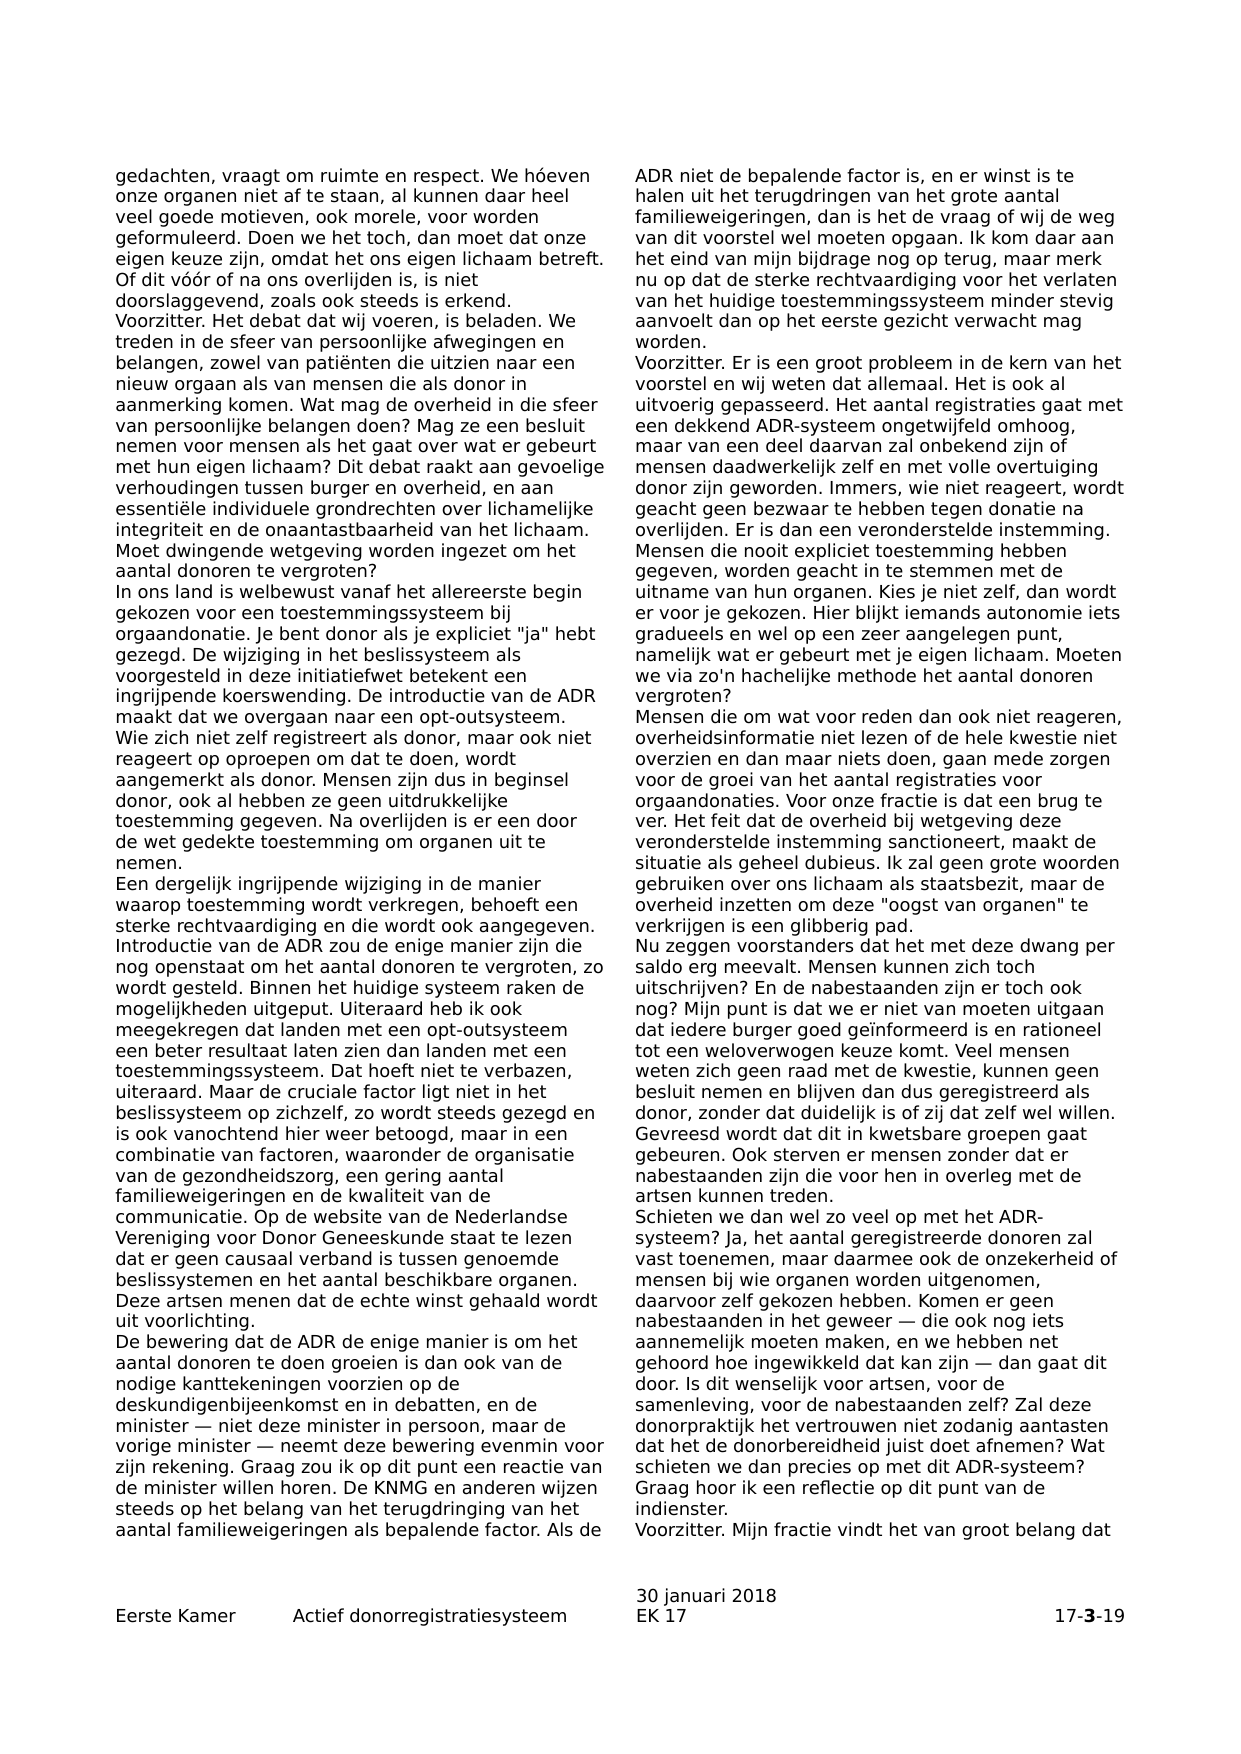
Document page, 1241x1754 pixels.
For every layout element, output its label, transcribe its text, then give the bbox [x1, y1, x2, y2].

text Schieten we dan wel zo veel op met het ADR-systeem? Ja, het aantal geregistreerde donoren zal vast toenemen, maar daarmee ook de onzekerheid of mensen bij wie organen worden uitgenomen, daarvoor zelf gekozen hebben. Komen er geen nabestaanden in het geweer — die ook nog iets aannemelijk moeten maken, en we hebben net gehoord hoe ingewikkeld dat kan zijn — dan gaat dit door. Is dit wenselijk voor artsen, voor de samenleving, voor de nabestaanden zelf? Zal deze donorpraktijk het vertrouwen niet zodanig aantasten dat het de donorbereidheid juist doet afnemen? Wat schieten we dan precies op met dit ADR-systeem? Graag hoor ik een reflectie op dit punt van de indienster. [635, 1207, 1125, 1519]
text De bewering dat de ADR de enige manier is om het aantal donoren te doen groeien is dan ook van de nodige kanttekeningen voorzien op de deskundigenbijeenkomst en in debatten, en de minister — niet deze minister in persoon, maar de vorige minister — neemt deze bewering evenmin voor zijn rekening. Graag zou ik op dit punt een reactie van de minister willen horen. De KNMG en anderen wijzen steeds op het belang van het terugdringing van het aantal familieweigeringen als bepalende factor. Als de [115, 1332, 605, 1540]
text Voorzitter. Het debat dat wij voeren, is beladen. We treden in de sfeer van persoonlijke afwegingen en belangen, zowel van patiënten die uitzien naar een nieuw orgaan als van mensen die als donor in aanmerking komen. Wat mag de overheid in die sfeer van persoonlijke belangen doen? Mag ze een besluit nemen voor mensen als het gaat over wat er gebeurt met hun eigen lichaam? Dit debat raakt aan gevoelige verhoudingen tussen burger en overheid, en aan essentiële individuele grondrechten over lichamelijke integriteit en de onaantastbaarheid van het lichaam. Moet dwingende wetgeving worden ingezet om het aantal donoren te vergroten? [115, 311, 605, 582]
text Voorzitter. Mijn fractie vindt het van groot belang dat [635, 1519, 1125, 1540]
text ADR niet de bepalende factor is, en er winst is te halen uit het terugdringen van het grote aantal familieweigeringen, dan is het de vraag of wij de weg van dit voorstel wel moeten opgaan. Ik kom daar aan het eind van mijn bijdrage nog op terug, maar merk nu op dat de sterke rechtvaardiging voor het verlaten van het huidige toestemmingssysteem minder stevig aanvoelt dan op het eerste gezicht verwacht mag worden. [635, 165, 1125, 353]
text Voorzitter. Er is een groot probleem in de kern van het voorstel en wij weten dat allemaal. Het is ook al uitvoerig gepasseerd. Het aantal registraties gaat met een dekkend ADR-systeem ongetwijfeld omhoog, maar van een deel daarvan zal onbekend zijn of mensen daadwerkelijk zelf en met volle overtuiging donor zijn geworden. Immers, wie niet reageert, wordt geacht geen bezwaar te hebben tegen donatie na overlijden. Er is dan een veronderstelde instemming. Mensen die nooit expliciet toestemming hebben gegeven, worden geacht in te stemmen met de uitname van hun organen. Kies je niet zelf, dan wordt er voor je gekozen. Hier blijkt iemands autonomie iets gradueels en wel op een zeer aangelegen punt, namelijk wat er gebeurt met je eigen lichaam. Moeten we via zo'n hachelijke methode het aantal donoren vergroten? [635, 353, 1125, 707]
text Een dergelijk ingrijpende wijziging in de manier waarop toestemming wordt verkregen, behoeft een sterke rechtvaardiging en die wordt ook aangegeven. Introductie van de ADR zou de enige manier zijn die nog openstaat om het aantal donoren te vergroten, zo wordt gesteld. Binnen het huidige systeem raken de mogelijkheden uitgeput. Uiteraard heb ik ook meegekregen dat landen met een opt-outsysteem een beter resultaat laten zien dan landen met een toestemmingssysteem. Dat hoeft niet te verbazen, uiteraard. Maar de cruciale factor ligt niet in het beslissysteem op zichzelf, zo wordt steeds gezegd en is ook vanochtend hier weer betoogd, maar in een combinatie van factoren, waaronder de organisatie van de gezondheidszorg, een gering aantal familieweigeringen en de kwaliteit van de communicatie. Op de website van de Nederlandse Vereniging voor Donor Geneeskunde staat te lezen dat er geen causaal verband is tussen genoemde beslissystemen en het aantal beschikbare organen. Deze artsen menen dat de echte winst gehaald wordt uit voorlichting. [115, 874, 605, 1332]
text Nu zeggen voorstanders dat het met deze dwang per saldo erg meevalt. Mensen kunnen zich toch uitschrijven? En de nabestaanden zijn er toch ook nog? Mijn punt is dat we er niet van moeten uitgaan dat iedere burger goed geïnformeerd is en rationeel tot een weloverwogen keuze komt. Veel mensen weten zich geen raad met de kwestie, kunnen geen besluit nemen en blijven dan dus geregistreerd als donor, zonder dat duidelijk is of zij dat zelf wel willen. Gevreesd wordt dat dit in kwetsbare groepen gaat gebeuren. Ook sterven er mensen zonder dat er nabestaanden zijn die voor hen in overleg met de artsen kunnen treden. [635, 936, 1125, 1207]
text Mensen die om wat voor reden dan ook niet reageren, overheidsinformatie niet lezen of de hele kwestie niet overzien en dan maar niets doen, gaan mede zorgen voor de groei van het aantal registraties voor orgaandonaties. Voor onze fractie is dat een brug te ver. Het feit dat de overheid bij wetgeving deze veronderstelde instemming sanctioneert, maakt de situatie als geheel dubieus. Ik zal geen grote woorden gebruiken over ons lichaam als staatsbezit, maar de overheid inzetten om deze "oogst van organen" te verkrijgen is een glibberig pad. [635, 707, 1125, 936]
text gedachten, vraagt om ruimte en respect. We hóeven onze organen niet af te staan, al kunnen daar heel veel goede motieven, ook morele, voor worden geformuleerd. Doen we het toch, dan moet dat onze eigen keuze zijn, omdat het ons eigen lichaam betreft. Of dit vóór of na ons overlijden is, is niet doorslaggevend, zoals ook steeds is erkend. [115, 165, 605, 311]
text In ons land is welbewust vanaf het allereerste begin gekozen voor een toestemmingssysteem bij orgaandonatie. Je bent donor als je expliciet "ja" hebt gezegd. De wijziging in het beslissysteem als voorgesteld in deze initiatiefwet betekent een ingrijpende koerswending. De introductie van de ADR maakt dat we overgaan naar een opt-outsysteem. Wie zich niet zelf registreert als donor, maar ook niet reageert op oproepen om dat te doen, wordt aangemerkt als donor. Mensen zijn dus in beginsel donor, ook al hebben ze geen uitdrukkelijke toestemming gegeven. Na overlijden is er een door de wet gedekte toestemming om organen uit te nemen. [115, 582, 605, 874]
